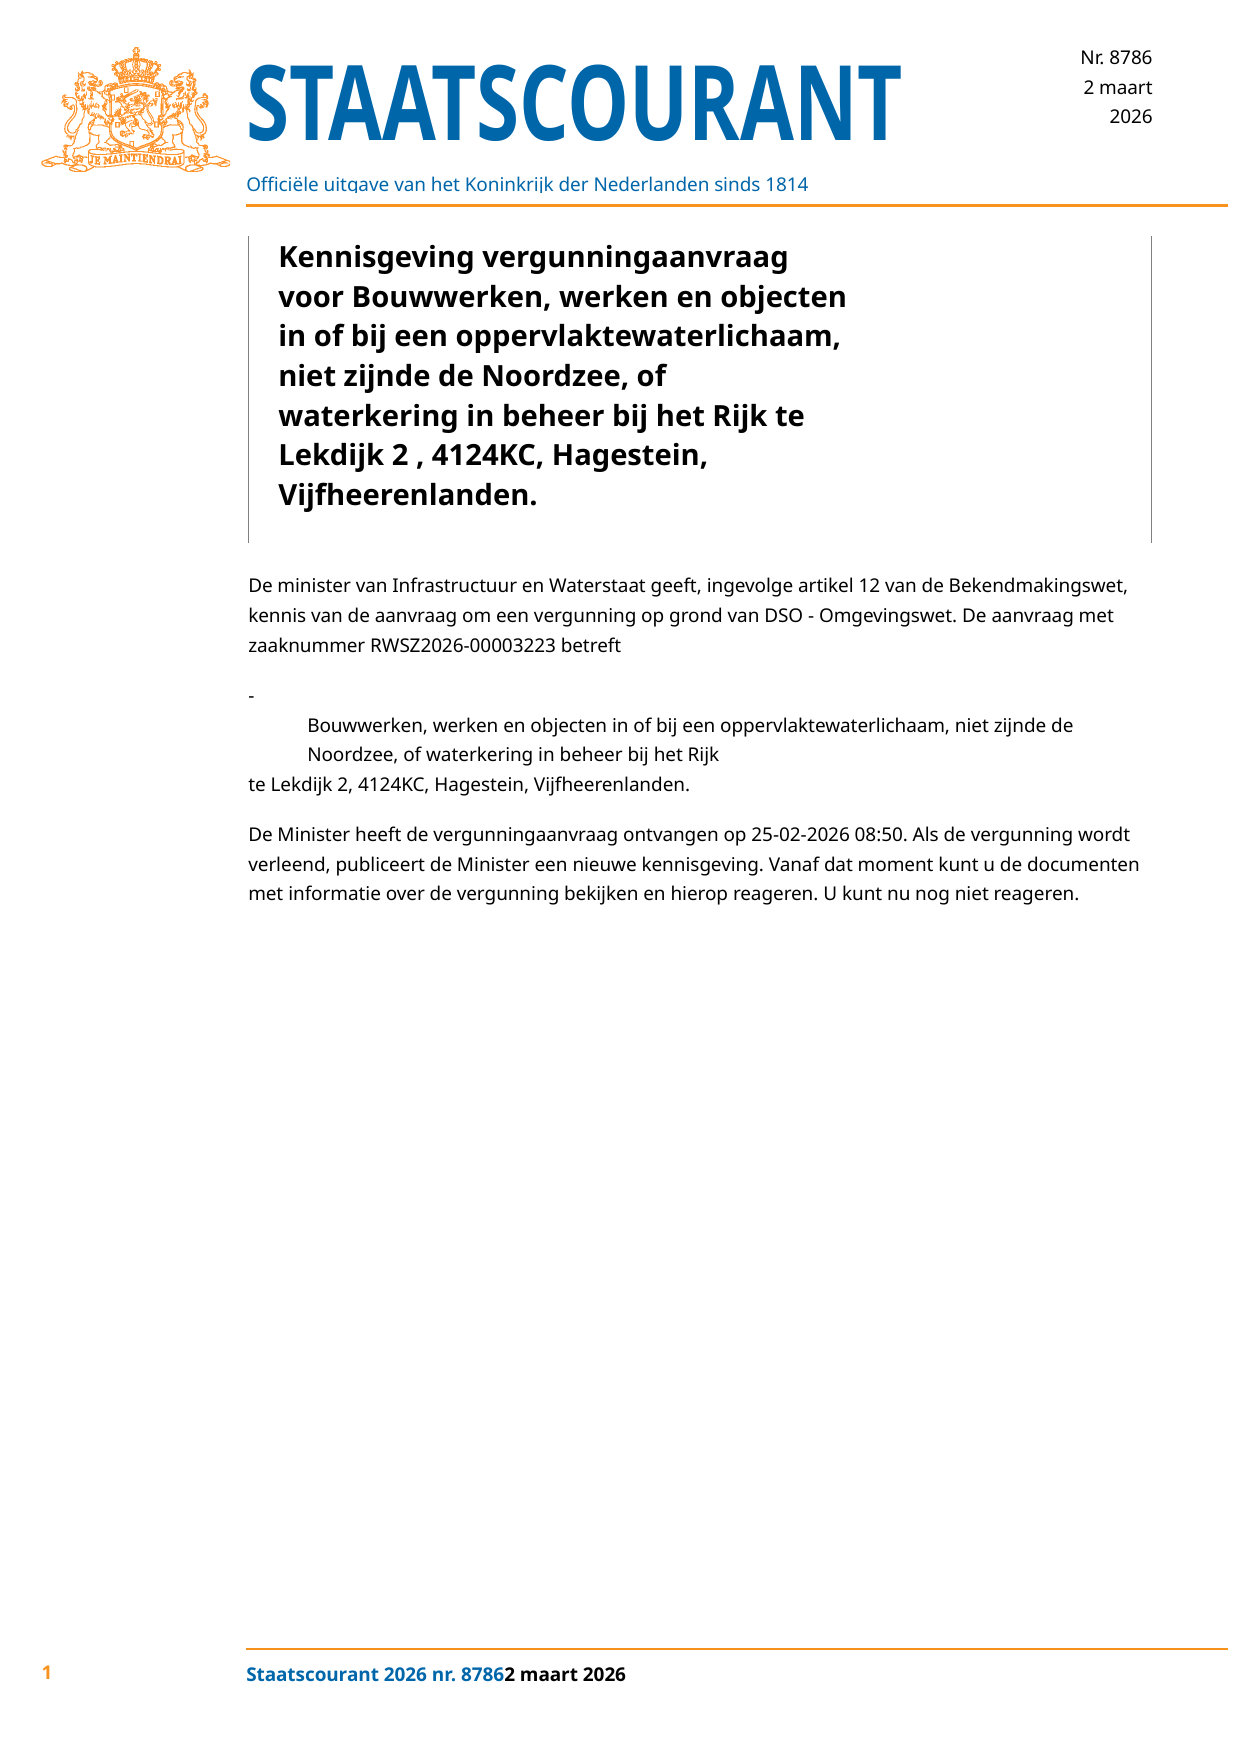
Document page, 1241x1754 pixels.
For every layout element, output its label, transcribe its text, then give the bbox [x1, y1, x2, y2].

table_header [850, 414, 1151, 543]
table_header [850, 236, 912, 413]
text te Lekdijk 2, 4124KC, Hagestein, Vijfheerenlanden. [248, 771, 1152, 797]
table_header Kennisgeving vergunningaanvraag voor Bouwwerken, werken en objecten in of bij een oppervlaktewaterlichaam, niet zijnde de Noordzee, of waterkering in beheer bij het Rijk te Lekdijk 2 , 4124KC, Hagestein, Vijfheerenlanden. [249, 236, 850, 543]
list Bouwwerken, werken en objecten in of bij een oppervlaktewaterlichaam, niet zijnde de Noordzee, of waterkering in beheer bij het Rijk [248, 712, 1152, 767]
text De minister van Infrastructuur en Waterstaat geeft, ingevolge artikel 12 van de Bekendmakingswet, kennis van de aanvraag om een vergunning op grond van DSO - Omgevingswet. De aanvraag met zaaknummer RWSZ2026-00003223 betreft [248, 573, 1152, 658]
picture [912, 236, 1090, 414]
table_header [1090, 236, 1151, 413]
text De Minister heeft de vergunningaanvraag ontvangen op 25-02-2026 08:50. Als de vergunning wordt verleend, publiceert de Minister een nieuwe kennisgeving. Vanaf dat moment kunt u de documenten met informatie over de vergunning bekijken en hierop reageren. U kunt nu nog niet reageren. [248, 821, 1152, 906]
picture [41, 47, 231, 172]
